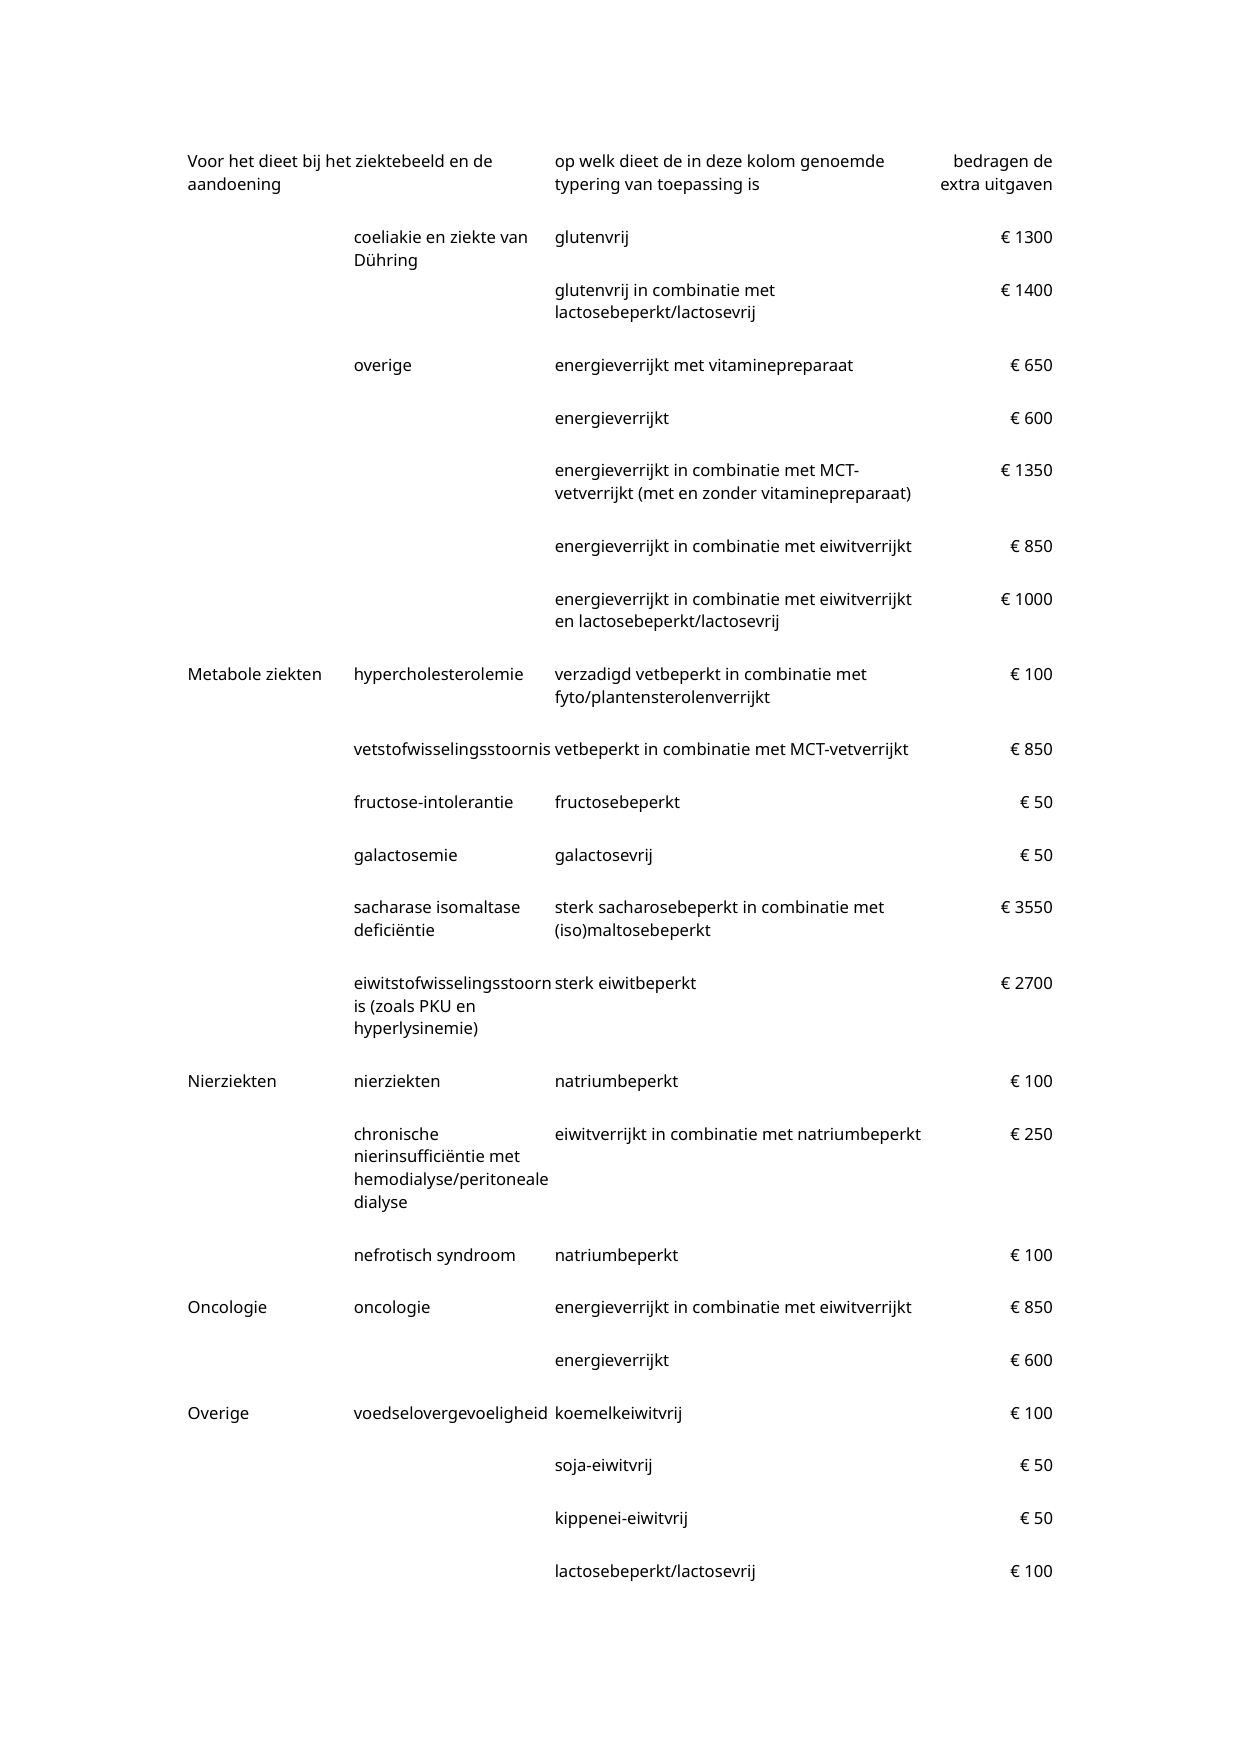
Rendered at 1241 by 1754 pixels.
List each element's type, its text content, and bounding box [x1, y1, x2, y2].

table_cell coeliakie en ziekte van Dühring [354, 225, 554, 353]
table_cell € 850 [921, 738, 1053, 791]
table_cell sacharase isomaltase deficiëntie [354, 896, 554, 971]
table_cell € 600 [921, 1349, 1053, 1401]
table_cell nierziekten [354, 1070, 554, 1122]
table_cell Oncologie [188, 1296, 353, 1401]
table_cell energieverrijkt [555, 406, 921, 459]
table_cell overige [354, 354, 554, 662]
table_cell € 50 [921, 791, 1053, 843]
table_cell € 50 [921, 1507, 1053, 1559]
table_cell galactosemie [354, 843, 554, 896]
table_cell € 850 [921, 1296, 1053, 1348]
table_cell energieverrijkt in combinatie met eiwitverrijkt en lactosebeperkt/lactosevrij [555, 587, 921, 662]
table_cell [188, 225, 353, 662]
table_cell Overige [188, 1401, 353, 1582]
table_cell € 1400 [921, 278, 1053, 353]
table_cell glutenvrij in combinatie met lactosebeperkt/lactosevrij [555, 278, 921, 353]
table_cell koemelkeiwitvrij [555, 1401, 921, 1454]
table_cell € 600 [921, 406, 1053, 459]
table_cell nefrotisch syndroom [354, 1243, 554, 1296]
table_cell energieverrijkt met vitaminepreparaat [555, 354, 921, 406]
table_cell € 100 [921, 1401, 1053, 1454]
table_cell € 1300 [921, 225, 1053, 278]
table_cell € 850 [921, 534, 1053, 587]
table_cell € 650 [921, 354, 1053, 406]
table_cell chronische nierinsufficiëntie met hemodialyse/peritoneale dialyse [354, 1122, 554, 1243]
table_cell Metabole ziekten [188, 663, 353, 1069]
table_cell energieverrijkt in combinatie met eiwitverrijkt [555, 1296, 921, 1348]
table_cell lactosebeperkt/lactosevrij [555, 1559, 921, 1582]
table_cell energieverrijkt in combinatie met eiwitverrijkt [555, 534, 921, 587]
table_cell verzadigd vetbeperkt in combinatie met fyto/plantensterolenverrijkt [555, 663, 921, 738]
table_cell Nierziekten [188, 1070, 353, 1296]
table_cell € 100 [921, 1559, 1053, 1582]
table_cell vetbeperkt in combinatie met MCT-vetverrijkt [555, 738, 921, 791]
table_cell sterk sacharosebeperkt in combinatie met (iso)maltosebeperkt [555, 896, 921, 971]
table_cell kippenei-eiwitvrij [555, 1507, 921, 1559]
table_cell € 50 [921, 1454, 1053, 1507]
table_cell € 1350 [921, 459, 1053, 534]
table_cell natriumbeperkt [555, 1070, 921, 1122]
table_cell € 100 [921, 1243, 1053, 1296]
table_cell soja-eiwitvrij [555, 1454, 921, 1507]
table_cell glutenvrij [555, 225, 921, 278]
table_header bedragen de extra uitgaven [921, 150, 1053, 225]
table_cell sterk eiwitbeperkt [555, 971, 921, 1069]
table_header Voor het dieet bij het ziektebeeld en de aandoening [188, 150, 554, 225]
table_cell energieverrijkt [555, 1349, 921, 1401]
table_cell fructosebeperkt [555, 791, 921, 843]
table_cell oncologie [354, 1296, 554, 1401]
table_cell € 2700 [921, 971, 1053, 1069]
table_cell fructose-intolerantie [354, 791, 554, 843]
table_cell € 250 [921, 1122, 1053, 1243]
table_header op welk dieet de in deze kolom genoemde typering van toepassing is [555, 150, 921, 225]
table_cell energieverrijkt in combinatie met MCT-vetverrijkt (met en zonder vitaminepreparaat) [555, 459, 921, 534]
table_cell eiwitstofwisselingsstoornis (zoals PKU en hyperlysinemie) [354, 971, 554, 1069]
table_cell voedselovergevoeligheid [354, 1401, 554, 1582]
table_cell galactosevrij [555, 843, 921, 896]
table_cell vetstofwisselingsstoornis [354, 738, 554, 791]
table_cell € 3550 [921, 896, 1053, 971]
table_cell € 50 [921, 843, 1053, 896]
table_cell € 100 [921, 1070, 1053, 1122]
table_cell natriumbeperkt [555, 1243, 921, 1296]
table_cell eiwitverrijkt in combinatie met natriumbeperkt [555, 1122, 921, 1243]
table_cell € 100 [921, 663, 1053, 738]
table_cell hypercholesterolemie [354, 663, 554, 738]
table_cell € 1000 [921, 587, 1053, 662]
